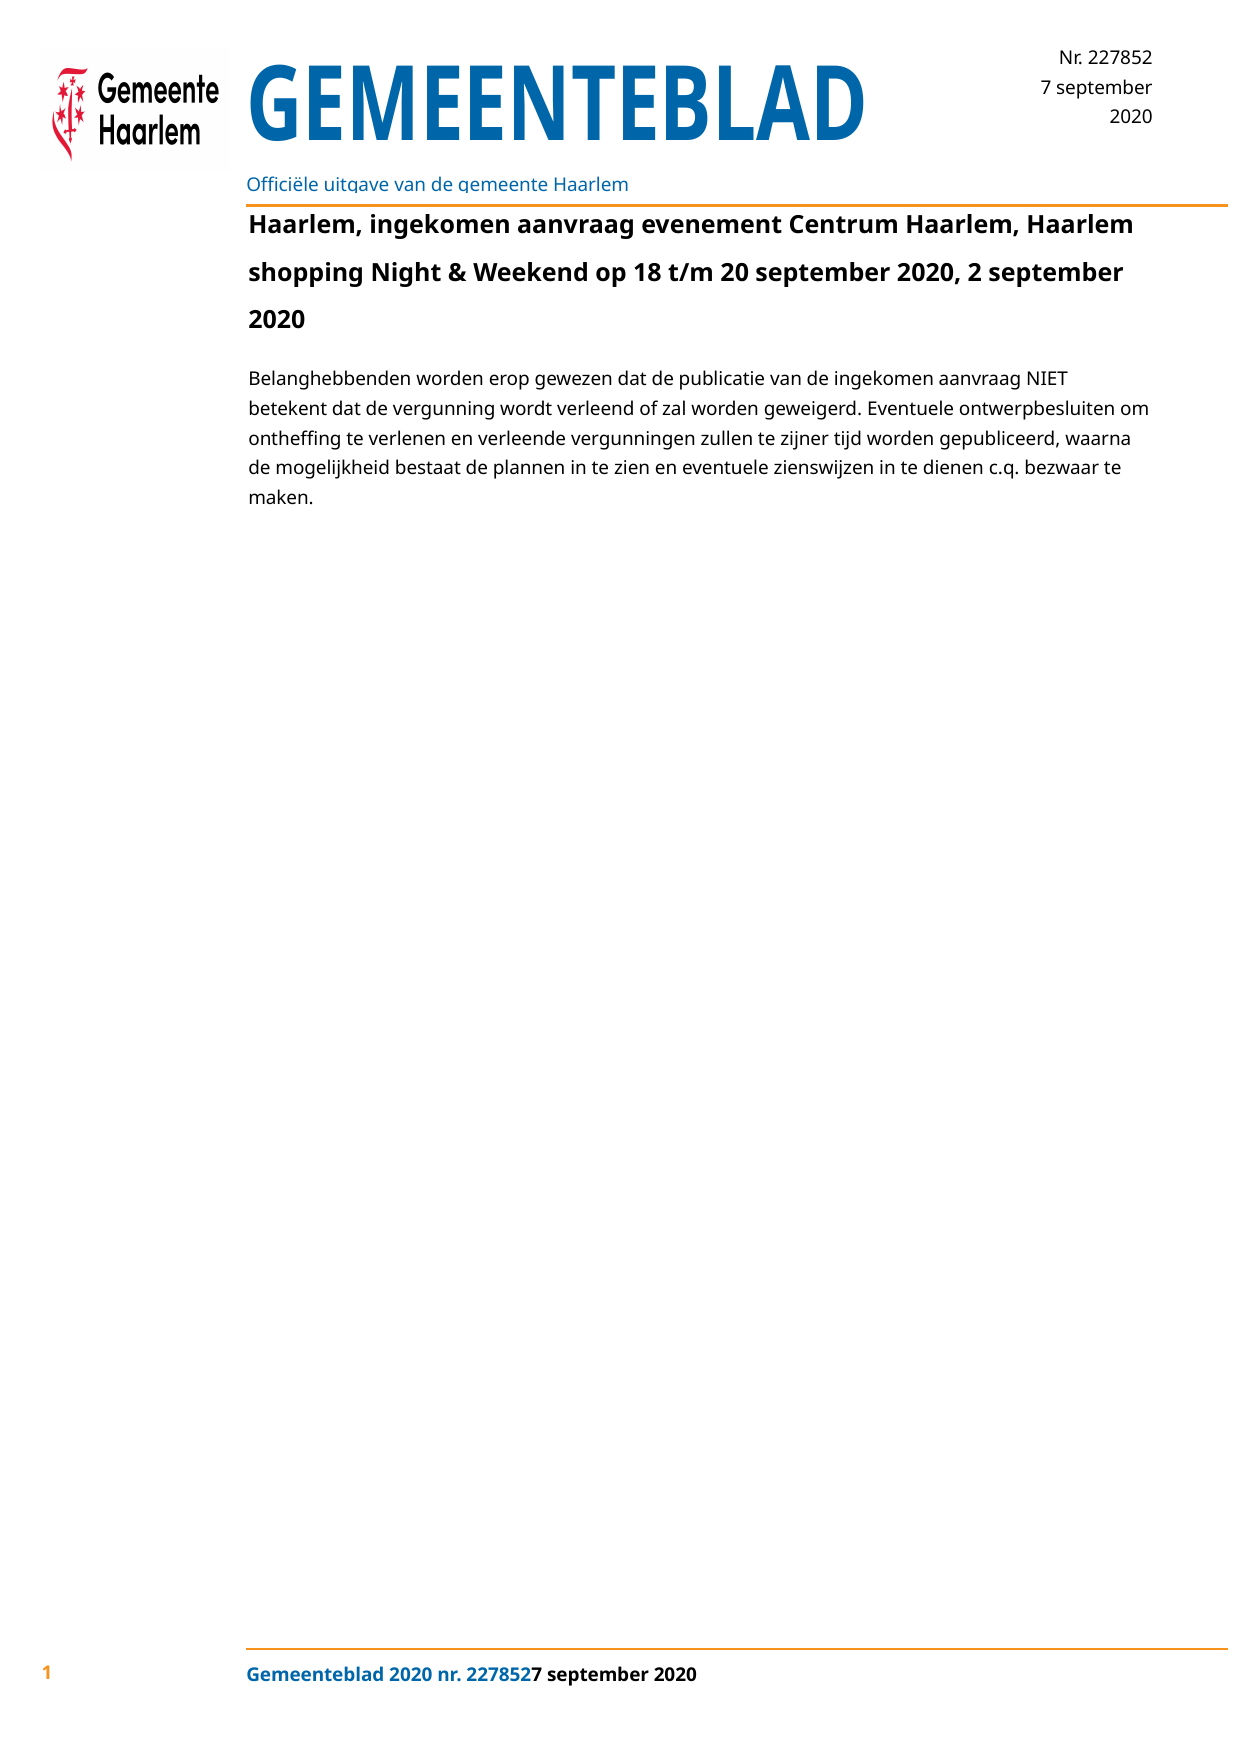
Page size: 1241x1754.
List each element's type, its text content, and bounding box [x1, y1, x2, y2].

text Haarlem, ingekomen aanvraag evenement Centrum Haarlem, Haarlem shopping Night & Weekend op 18 t/m 20 september 2020, 2 september 2020 [248, 207, 1152, 336]
picture [41, 47, 231, 172]
text Belanghebbenden worden erop gewezen dat de publicatie van de ingekomen aanvraag NIET betekent dat de vergunning wordt verleend of zal worden geweigerd. Eventuele ontwerpbesluiten om ontheffing te verlenen en verleende vergunningen zullen te zijner tijd worden gepubliceerd, waarna de mogelijkheid bestaat de plannen in te zien en eventuele zienswijzen in te dienen c.q. bezwaar te maken. [248, 366, 1152, 509]
